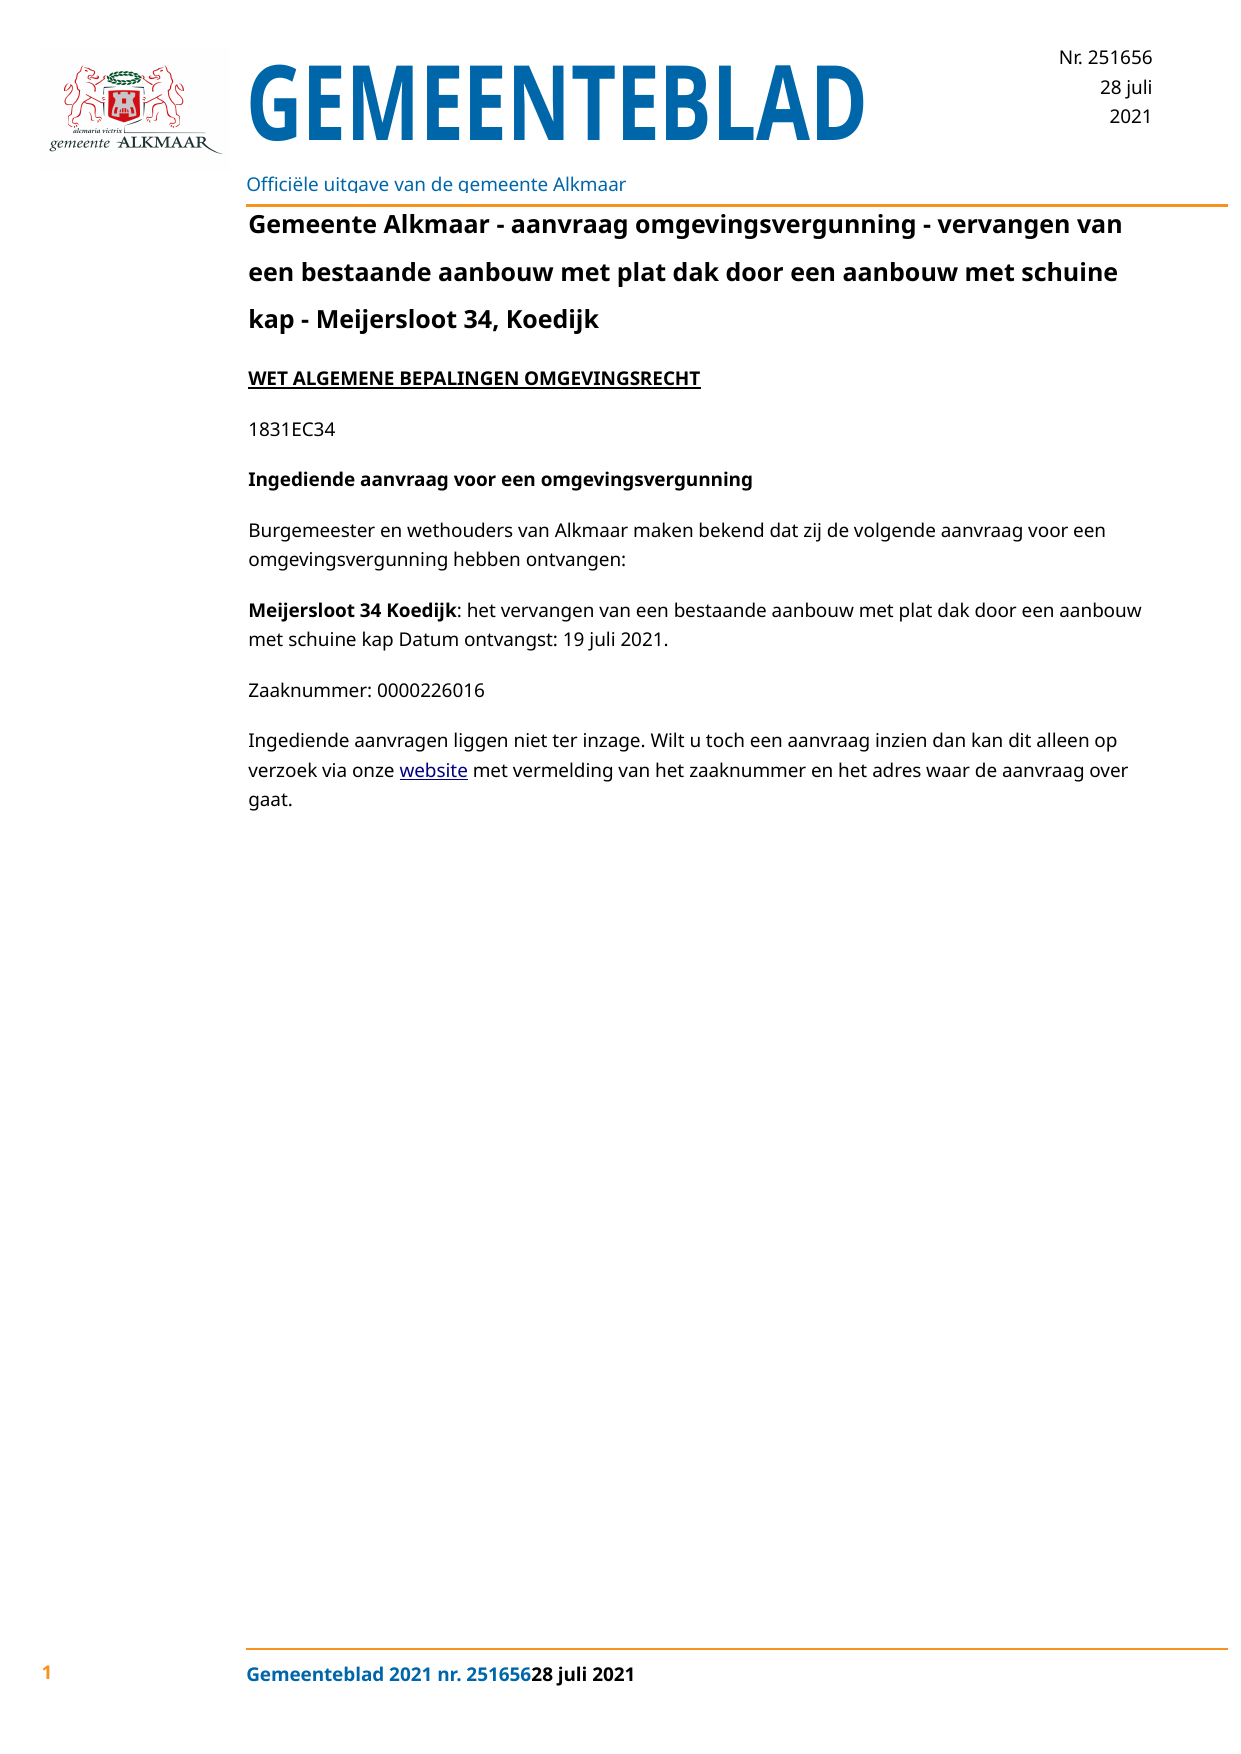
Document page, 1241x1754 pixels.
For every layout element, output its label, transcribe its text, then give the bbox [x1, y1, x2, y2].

picture [41, 47, 231, 172]
text Zaaknummer: 0000226016 [248, 677, 1152, 702]
text Gemeente Alkmaar - aanvraag omgevingsvergunning - vervangen van een bestaande aanbouw met plat dak door een aanbouw met schuine kap - Meijersloot 34, Koedijk [248, 207, 1152, 336]
text Ingediende aanvraag voor een omgevingsvergunning [248, 466, 1152, 492]
text Burgemeester en wethouders van Alkmaar maken bekend dat zij de volgende aanvraag voor een omgevingsvergunning hebben ontvangen: [248, 517, 1152, 572]
text Meijersloot 34 Koedijk: het vervangen van een bestaande aanbouw met plat dak door een aanbouw met schuine kap Datum ontvangst: 19 juli 2021. [248, 597, 1152, 652]
text Ingediende aanvragen liggen niet ter inzage. Wilt u toch een aanvraag inzien dan kan dit alleen op verzoek via onze website met vermelding van het zaaknummer en het adres waar de aanvraag over gaat. [248, 727, 1152, 812]
text 1831EC34 [248, 416, 1152, 442]
text WET ALGEMENE BEPALINGEN OMGEVINGSRECHT [248, 366, 1152, 391]
